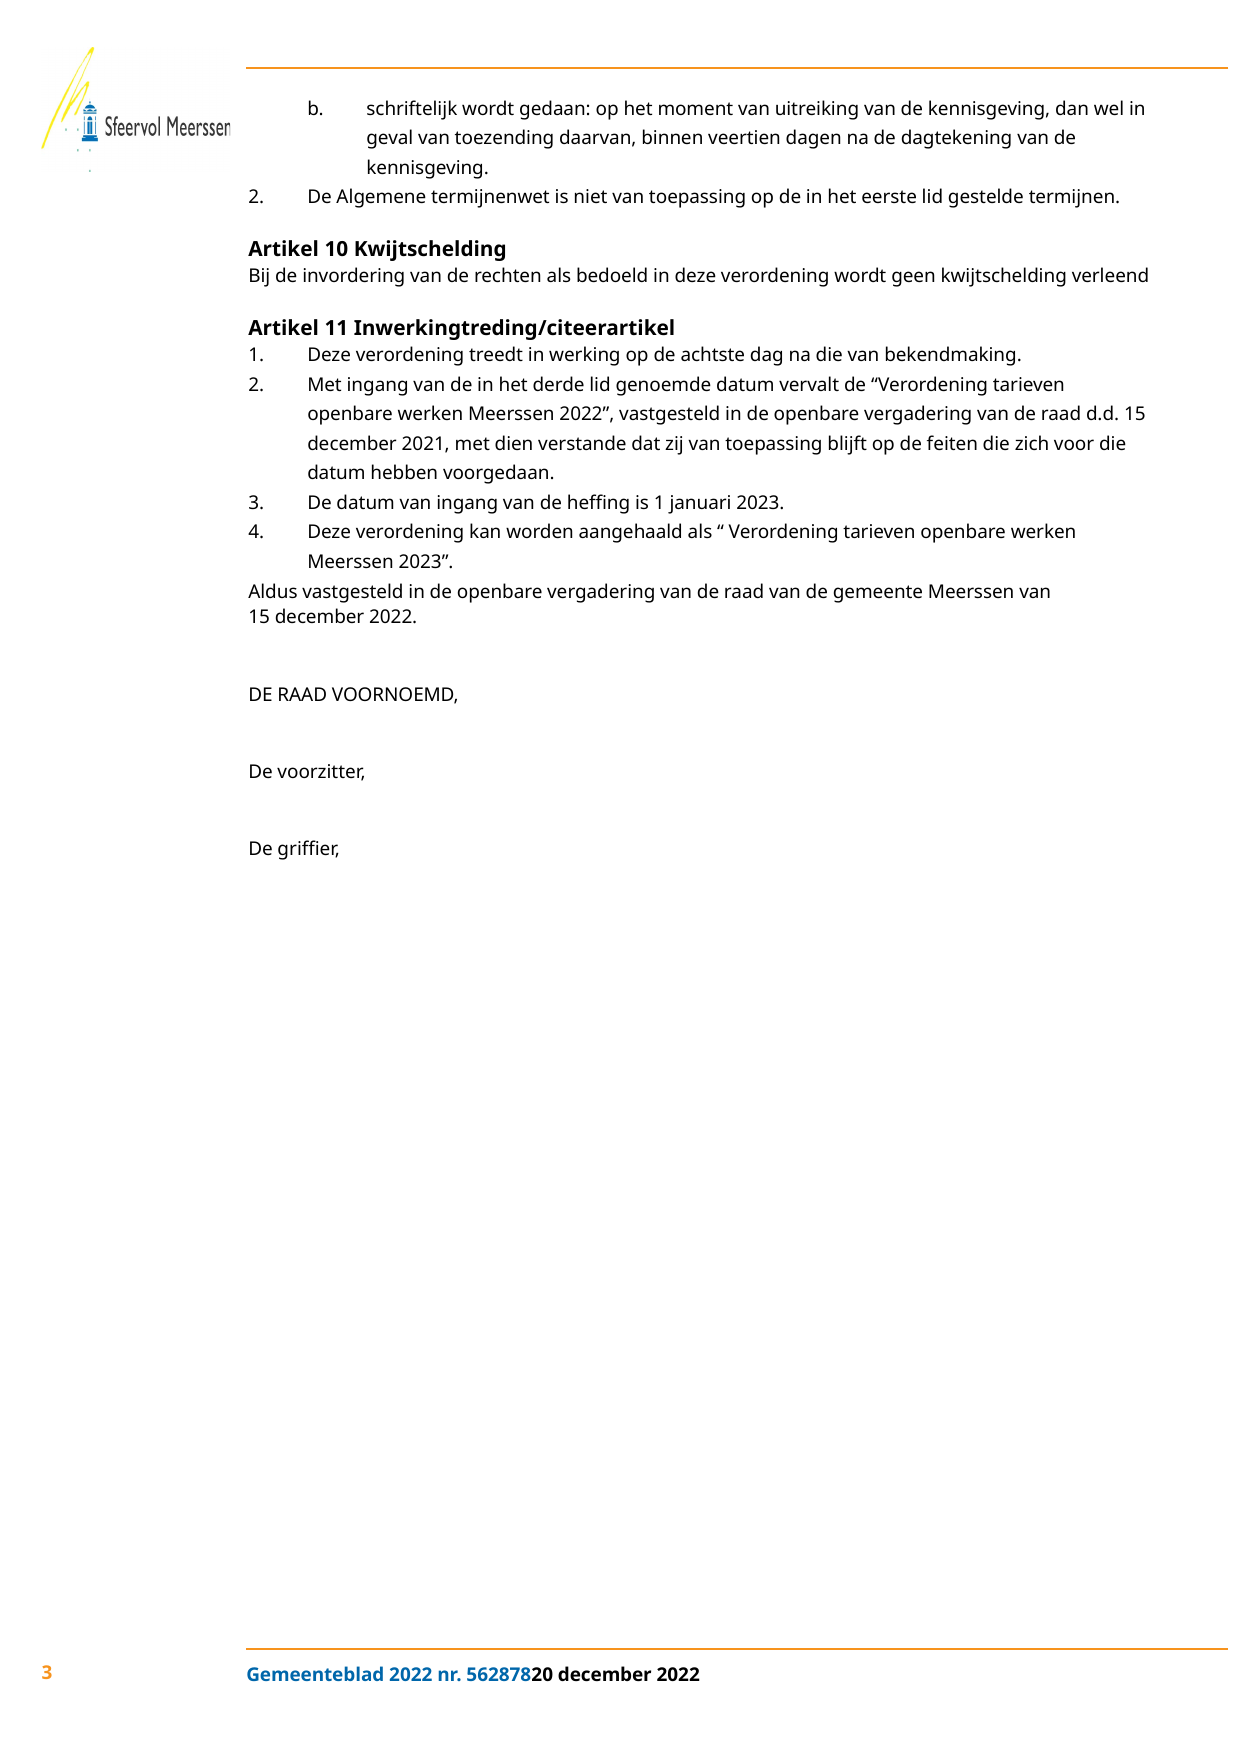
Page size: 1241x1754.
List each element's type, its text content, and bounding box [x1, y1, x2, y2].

list Deze verordening treedt in werking op de achtste dag na die van bekendmaking. [248, 341, 1152, 367]
list schriftelijk wordt gedaan: op het moment van uitreiking van de kennisgeving, dan wel in geval van toezending daarvan, binnen veertien dagen na de dagtekening van de kennisgeving. [307, 95, 1152, 180]
list Met ingang van de in het derde lid genoemde datum vervalt de “Verordening tarieven openbare werken Meerssen 2022”, vastgesteld in de openbare vergadering van de raad d.d. 15 december 2021, met dien verstande dat zij van toepassing blijft op de feiten die zich voor die datum hebben voorgedaan. [248, 371, 1152, 485]
text Bij de invordering van de rechten als bedoeld in deze verordening wordt geen kwijtschelding verleend [248, 262, 1152, 288]
text 15 december 2022. [248, 604, 1152, 629]
text Artikel 10 Kwijtschelding [248, 234, 1152, 262]
picture [41, 47, 231, 172]
text De griffier, [248, 835, 1152, 861]
text De voorzitter, [248, 758, 1152, 784]
list De Algemene termijnenwet is niet van toepassing op de in het eerste lid gestelde termijnen. [248, 183, 1152, 209]
list De datum van ingang van de heffing is 1 januari 2023. [248, 489, 1152, 515]
text Aldus vastgesteld in de openbare vergadering van de raad van de gemeente Meerssen van [248, 578, 1152, 604]
text Artikel 11 Inwerkingtreding/citeerartikel [248, 313, 1152, 341]
text DE RAAD VOORNOEMD, [248, 681, 1152, 707]
list Deze verordening kan worden aangehaald als “ Verordening tarieven openbare werken Meerssen 2023”. [248, 519, 1152, 574]
